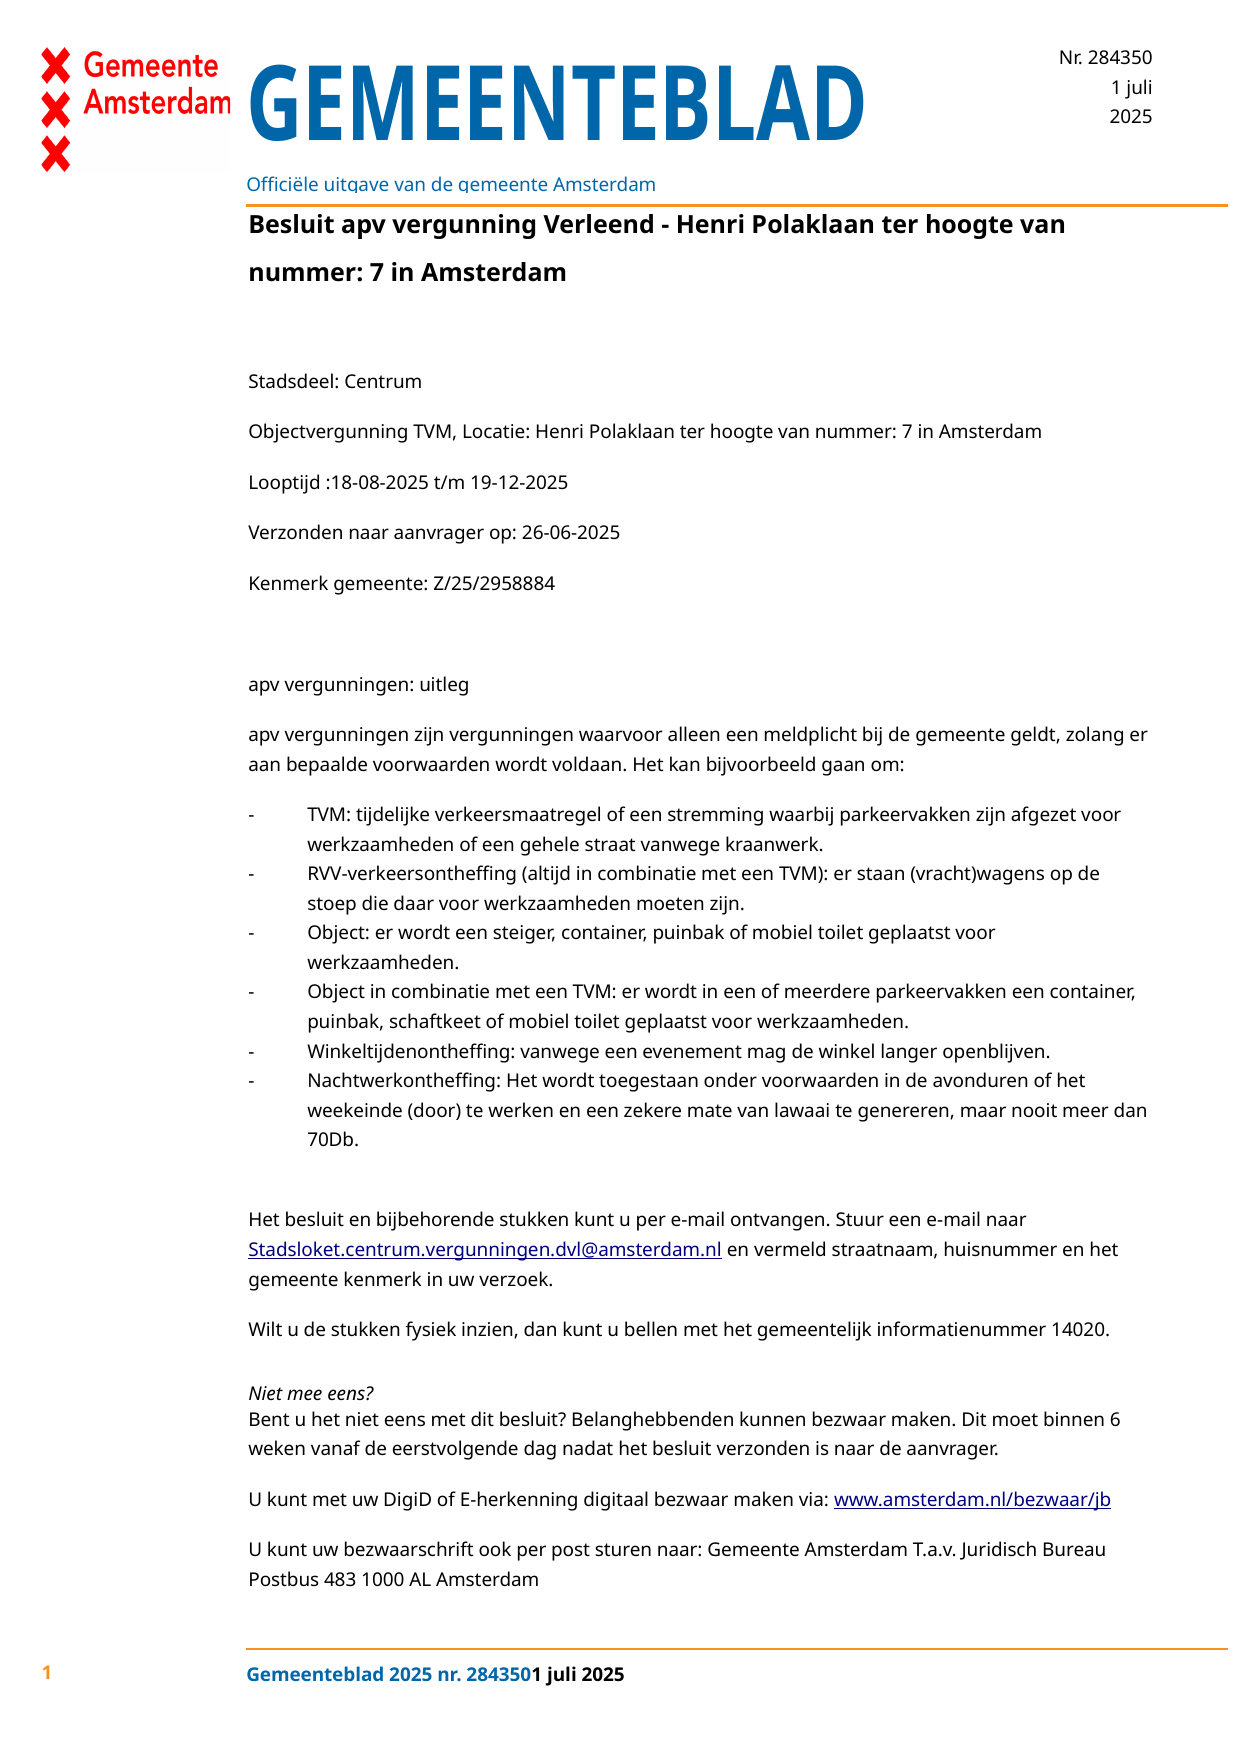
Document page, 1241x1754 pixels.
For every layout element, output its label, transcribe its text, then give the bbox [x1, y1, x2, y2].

picture [41, 47, 231, 172]
text apv vergunningen: uitleg [248, 671, 1152, 697]
list Nachtwerkontheffing: Het wordt toegestaan onder voorwaarden in de avonduren of het weekeinde (door) te werken en een zekere mate van lawaai te genereren, maar nooit meer dan 70Db. [248, 1067, 1152, 1152]
text Looptijd :18-08-2025 t/m 19-12-2025 [248, 469, 1152, 495]
text U kunt uw bezwaarschrift ook per post sturen naar: Gemeente Amsterdam T.a.v. Juridisch Bureau Postbus 483 1000 AL Amsterdam [248, 1536, 1152, 1592]
list RVV-verkeersontheffing (altijd in combinatie met een TVM): er staan (vracht)wagens op de stoep die daar voor werkzaamheden moeten zijn. [248, 860, 1152, 916]
list Winkeltijdenontheffing: vanwege een evenement mag de winkel langer openblijven. [248, 1038, 1152, 1064]
text Objectvergunning TVM, Locatie: Henri Polaklaan ter hoogte van nummer: 7 in Amsterdam [248, 419, 1152, 444]
text Niet mee eens? [248, 1380, 1152, 1406]
text Besluit apv vergunning Verleend - Henri Polaklaan ter hoogte van nummer: 7 in Amsterdam [248, 207, 1152, 288]
text Verzonden naar aanvrager op: 26-06-2025 [248, 519, 1152, 545]
text Stadsdeel: Centrum [248, 368, 1152, 394]
text Bent u het niet eens met dit besluit? Belanghebbenden kunnen bezwaar maken. Dit moet binnen 6 weken vanaf de eerstvolgende dag nadat het besluit verzonden is naar de aanvrager. [248, 1406, 1152, 1461]
text U kunt met uw DigiD of E-herkenning digitaal bezwaar maken via: www.amsterdam.nl/bezwaar/jb [248, 1486, 1152, 1512]
text Wilt u de stukken fysiek inzien, dan kunt u bellen met het gemeentelijk informatienummer 14020. [248, 1316, 1152, 1342]
text Het besluit en bijbehorende stukken kunt u per e-mail ontvangen. Stuur een e-mail naar Stadsloket.centrum.vergunningen.dvl@amsterdam.nl en vermeld straatnaam, huisnummer en het gemeente kenmerk in uw verzoek. [248, 1207, 1152, 1292]
text Kenmerk gemeente: Z/25/2958884 [248, 570, 1152, 596]
list Object: er wordt een steiger, container, puinbak of mobiel toilet geplaatst voor werkzaamheden. [248, 919, 1152, 975]
list TVM: tijdelijke verkeersmaatregel of een stremming waarbij parkeervakken zijn afgezet voor werkzaamheden of een gehele straat vanwege kraanwerk. [248, 801, 1152, 857]
text apv vergunningen zijn vergunningen waarvoor alleen een meldplicht bij de gemeente geldt, zolang er aan bepaalde voorwaarden wordt voldaan. Het kan bijvoorbeeld gaan om: [248, 721, 1152, 777]
list Object in combinatie met een TVM: er wordt in een of meerdere parkeervakken een container, puinbak, schaftkeet of mobiel toilet geplaatst voor werkzaamheden. [248, 979, 1152, 1034]
